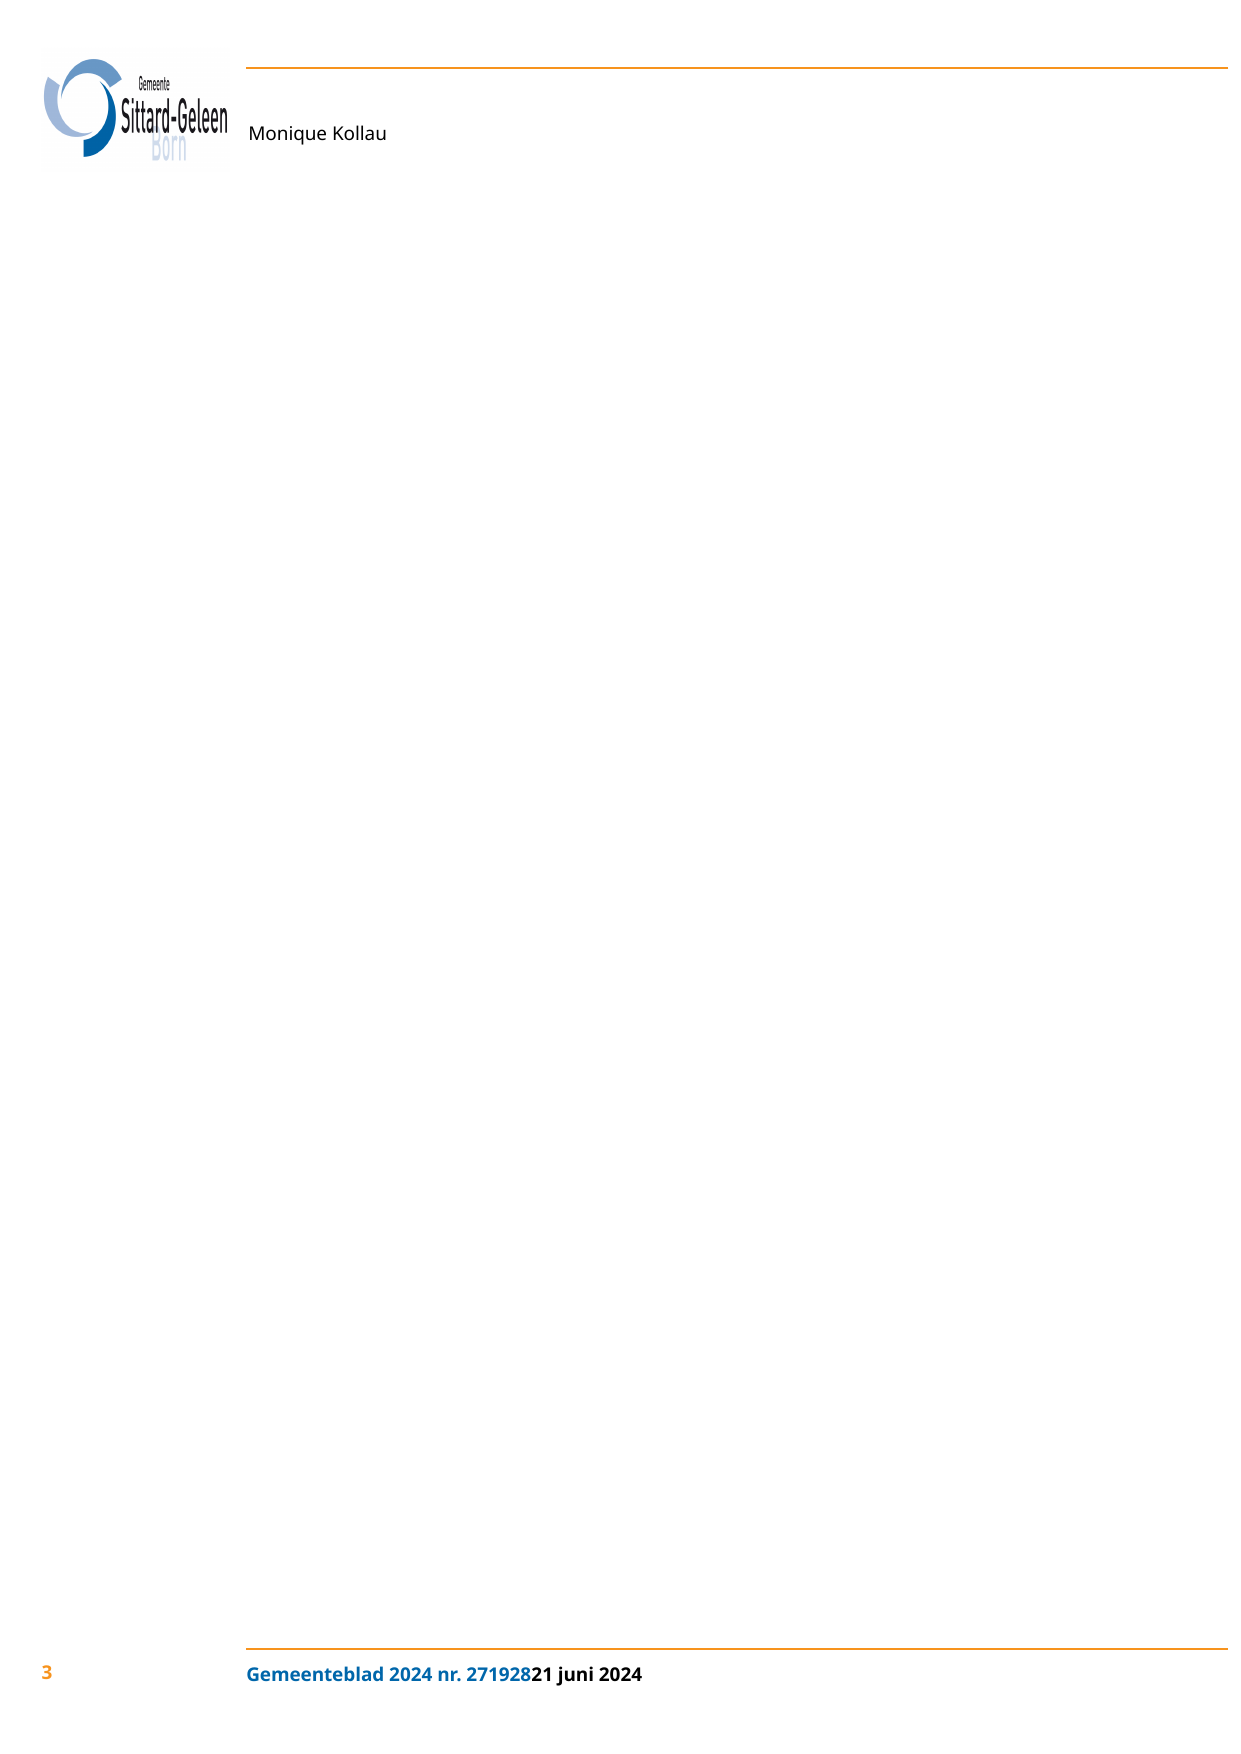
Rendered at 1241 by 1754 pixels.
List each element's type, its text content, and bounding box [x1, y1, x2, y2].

text Monique Kollau [248, 121, 1152, 146]
picture [41, 47, 231, 172]
